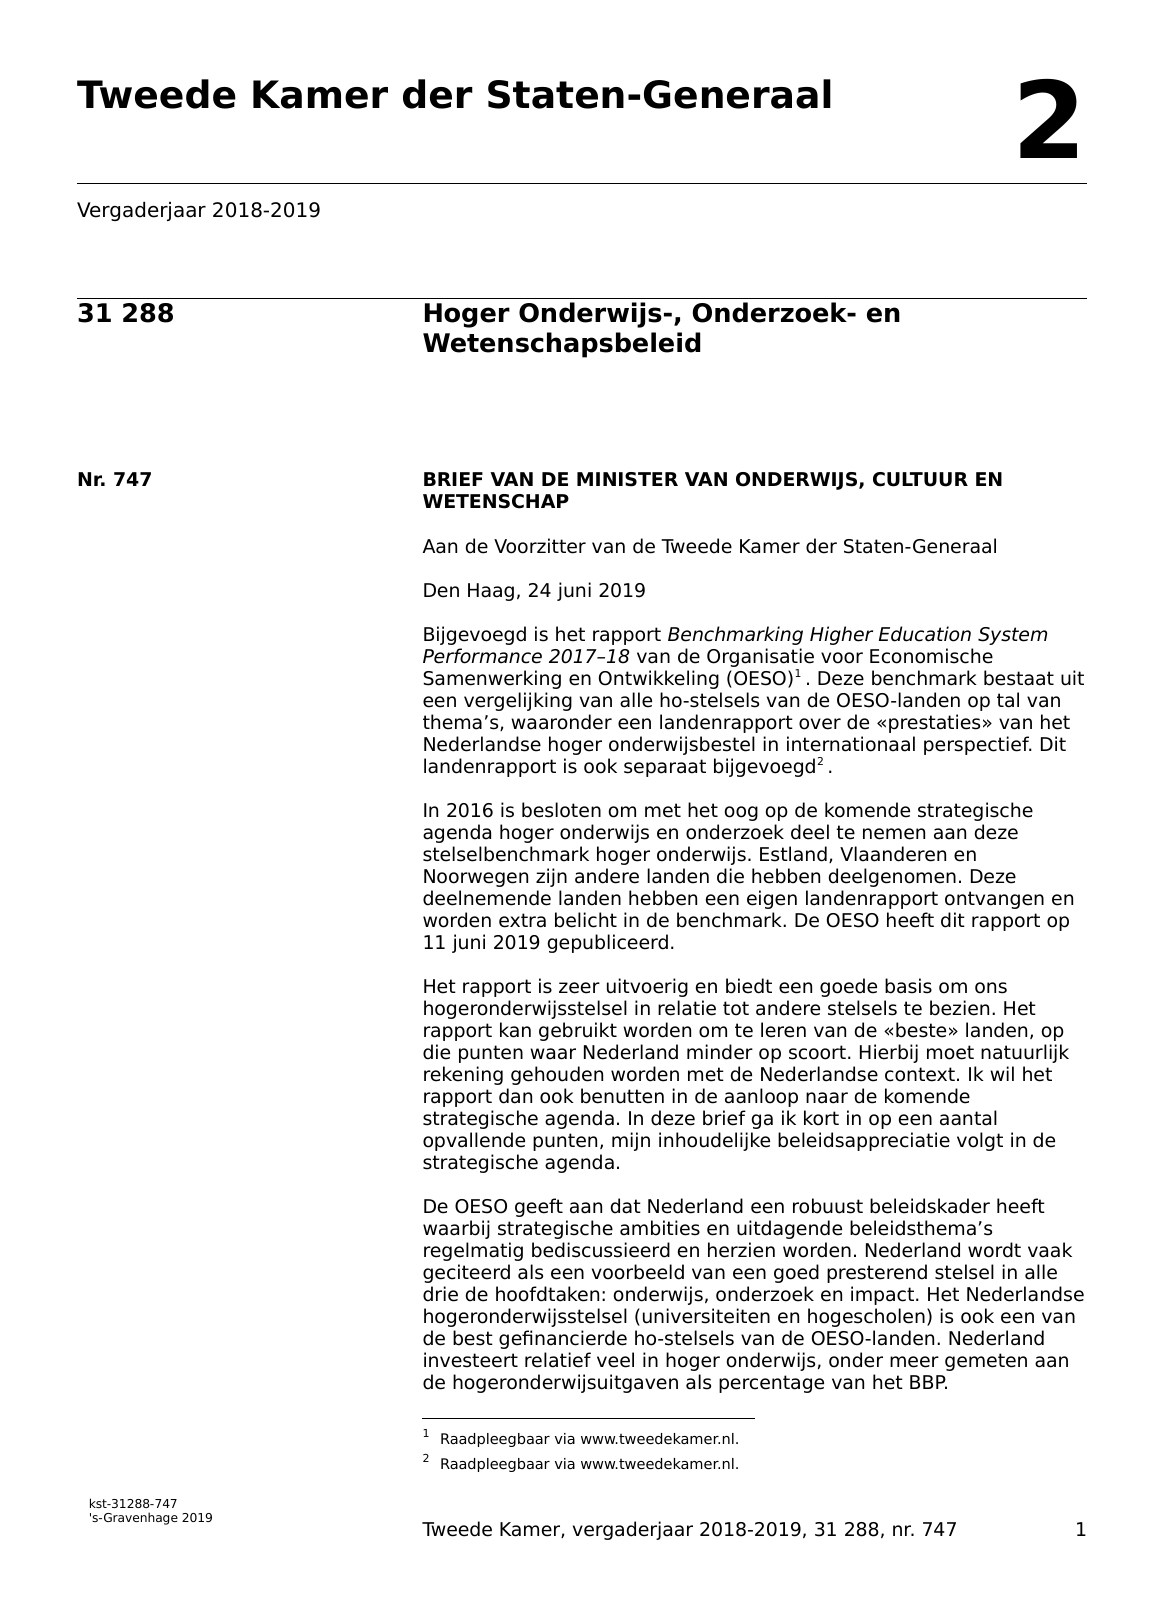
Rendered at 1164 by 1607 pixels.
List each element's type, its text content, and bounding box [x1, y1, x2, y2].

text 's-Gravenhage 2019 [88, 1511, 323, 1525]
text De OESO geeft aan dat Nederland een robuust beleidskader heeft waarbij strategische ambities en uitdagende beleidsthema’s regelmatig bediscussieerd en herzien worden. Nederland wordt vaak geciteerd als een voorbeeld van een goed presterend stelsel in alle drie de hoofdtaken: onderwijs, onderzoek en impact. Het Nederlandse hogeronderwijsstelsel (universiteiten en hogescholen) is ook een van de best gefinancierde ho-stelsels van de OESO-landen. Nederland investeert relatief veel in hoger onderwijs, onder meer gemeten aan de hogeronderwijsuitgaven als percentage van het BBP. [422, 1196, 1087, 1394]
text Den Haag, 24 juni 2019 [422, 580, 1087, 602]
text Bijgevoegd is het rapport Benchmarking Higher Education System Performance 2017–18 van de Organisatie voor Economische Samenwerking en Ontwikkeling (OESO). Deze benchmark bestaat uit een vergelijking van alle ho-stelsels van de OESO-landen op tal van thema’s, waaronder een landenrapport over de «prestaties» van het Nederlandse hoger onderwijsbestel in internationaal perspectief. Dit landenrapport is ook separaat bijgevoegd. [422, 624, 1087, 778]
table_header 2 [886, 59, 1087, 183]
text Het rapport is zeer uitvoerig en biedt een goede basis om ons hogeronderwijsstelsel in relatie tot andere stelsels te bezien. Het rapport kan gebruikt worden om te leren van de «beste» landen, op die punten waar Nederland minder op scoort. Hierbij moet natuurlijk rekening gehouden worden met de Nederlandse context. Ik wil het rapport dan ook benutten in de aanloop naar de komende strategische agenda. In deze brief ga ik kort in op een aantal opvallende punten, mijn inhoudelijke beleidsappreciatie volgt in de strategische agenda. [422, 976, 1087, 1174]
table_cell Vergaderjaar 2018-2019 [77, 184, 1087, 298]
text Raadpleegbaar via www.tweedekamer.nl. [422, 1427, 1087, 1449]
text kst-31288-747 [88, 1497, 323, 1511]
text Raadpleegbaar via www.tweedekamer.nl. [422, 1452, 1087, 1474]
subtitle Nr. 747 BRIEF VAN DE MINISTER VAN ONDERWIJS, CULTUUR EN WETENSCHAP [77, 469, 1087, 513]
text Aan de Voorzitter van de Tweede Kamer der Staten-Generaal [422, 536, 1087, 557]
text In 2016 is besloten om met het oog op de komende strategische agenda hoger onderwijs en onderzoek deel te nemen aan deze stelselbenchmark hoger onderwijs. Estland, Vlaanderen en Noorwegen zijn andere landen die hebben deelgenomen. Deze deelnemende landen hebben een eigen landenrapport ontvangen en worden extra belicht in de benchmark. De OESO heeft dit rapport op 11 juni 2019 gepubliceerd. [422, 800, 1087, 954]
table_header Tweede Kamer der Staten-Generaal [77, 59, 886, 183]
subtitle 31 288 Hoger Onderwijs-, Onderzoek- en Wetenschapsbeleid [77, 299, 1087, 358]
